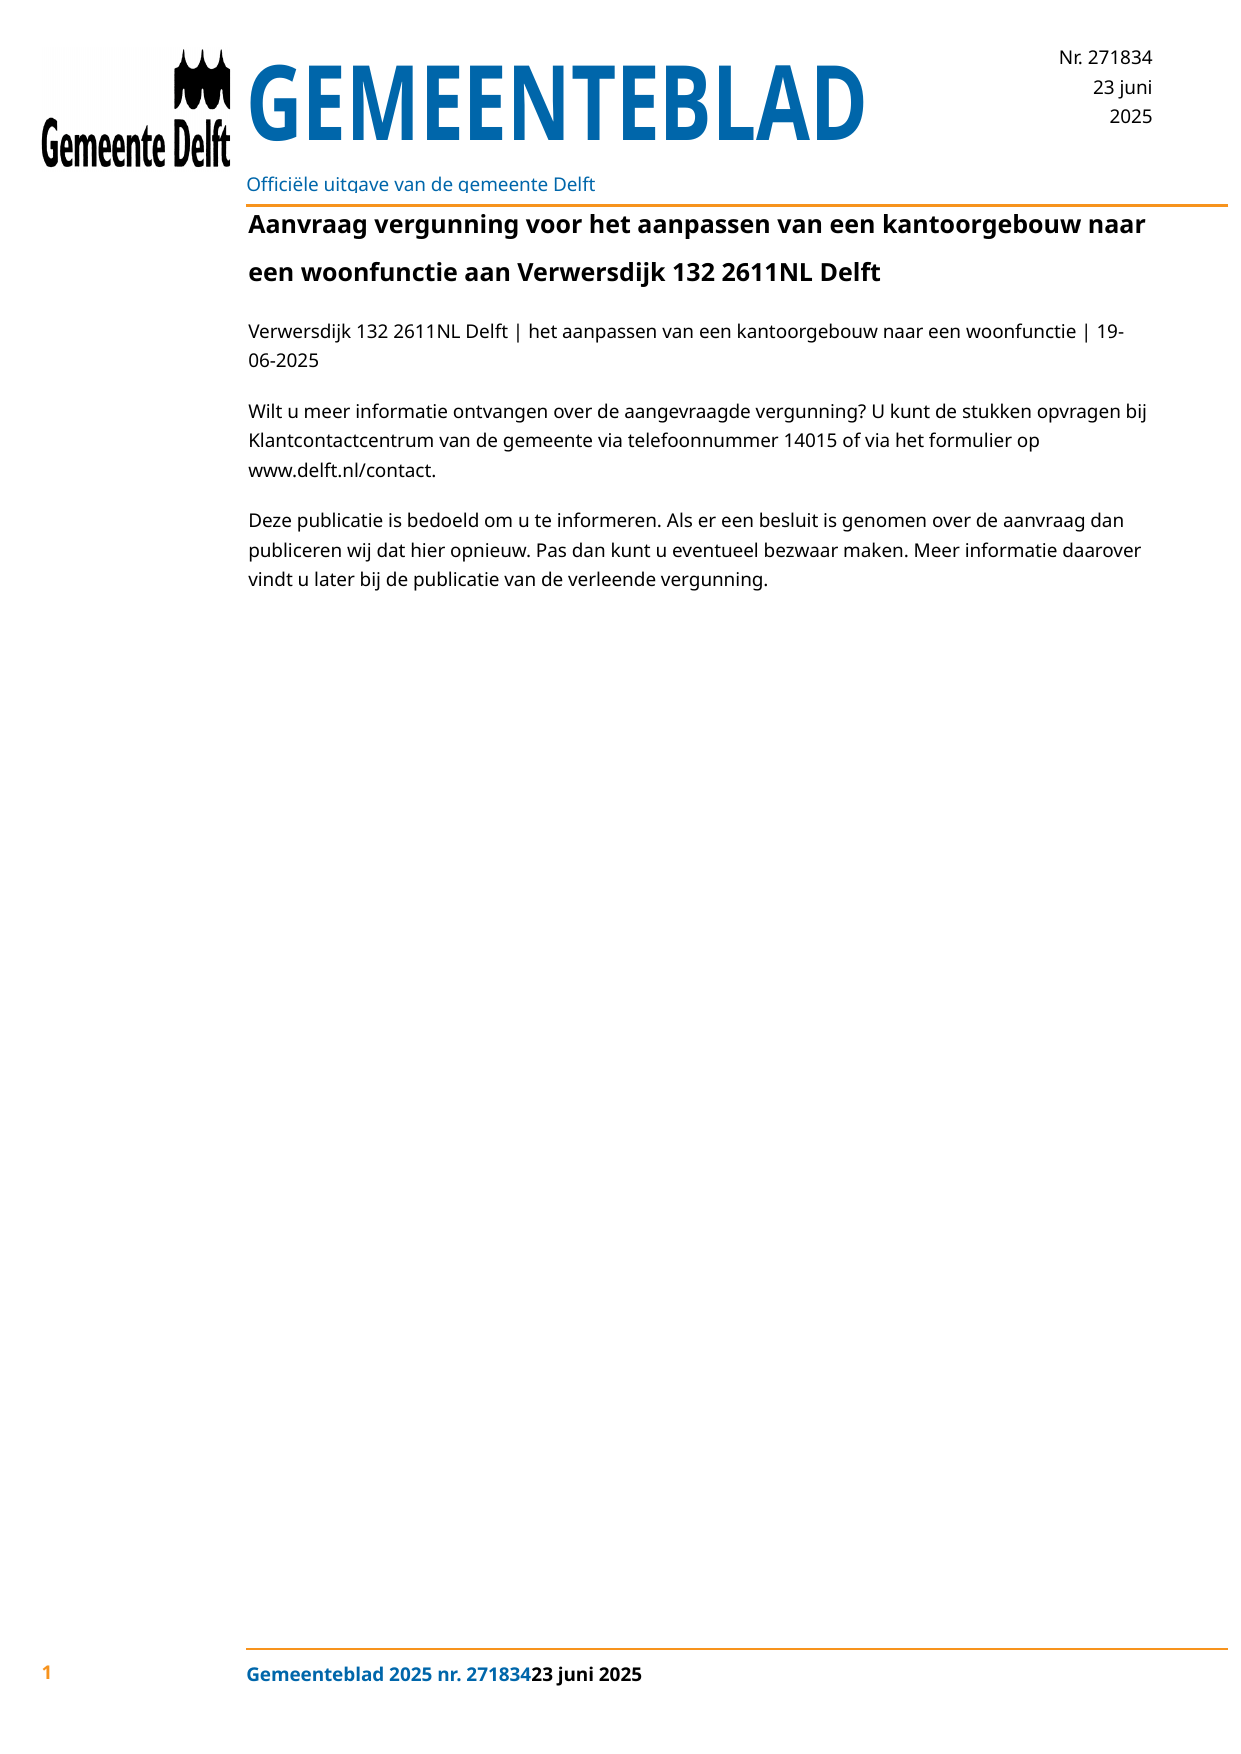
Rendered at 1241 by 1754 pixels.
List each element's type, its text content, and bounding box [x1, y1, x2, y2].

picture [41, 47, 231, 172]
text Verwersdijk 132 2611NL Delft | het aanpassen van een kantoorgebouw naar een woonfunctie | 19-06-2025 [248, 318, 1152, 373]
text Aanvraag vergunning voor het aanpassen van een kantoorgebouw naar een woonfunctie aan Verwersdijk 132 2611NL Delft [248, 207, 1152, 288]
text Wilt u meer informatie ontvangen over de aangevraagde vergunning? U kunt de stukken opvragen bij Klantcontactcentrum van de gemeente via telefoonnummer 14015 of via het formulier op www.delft.nl/contact. [248, 398, 1152, 483]
text Deze publicatie is bedoeld om u te informeren. Als er een besluit is genomen over de aanvraag dan publiceren wij dat hier opnieuw. Pas dan kunt u eventueel bezwaar maken. Meer informatie daarover vindt u later bij de publicatie van de verleende vergunning. [248, 507, 1152, 592]
